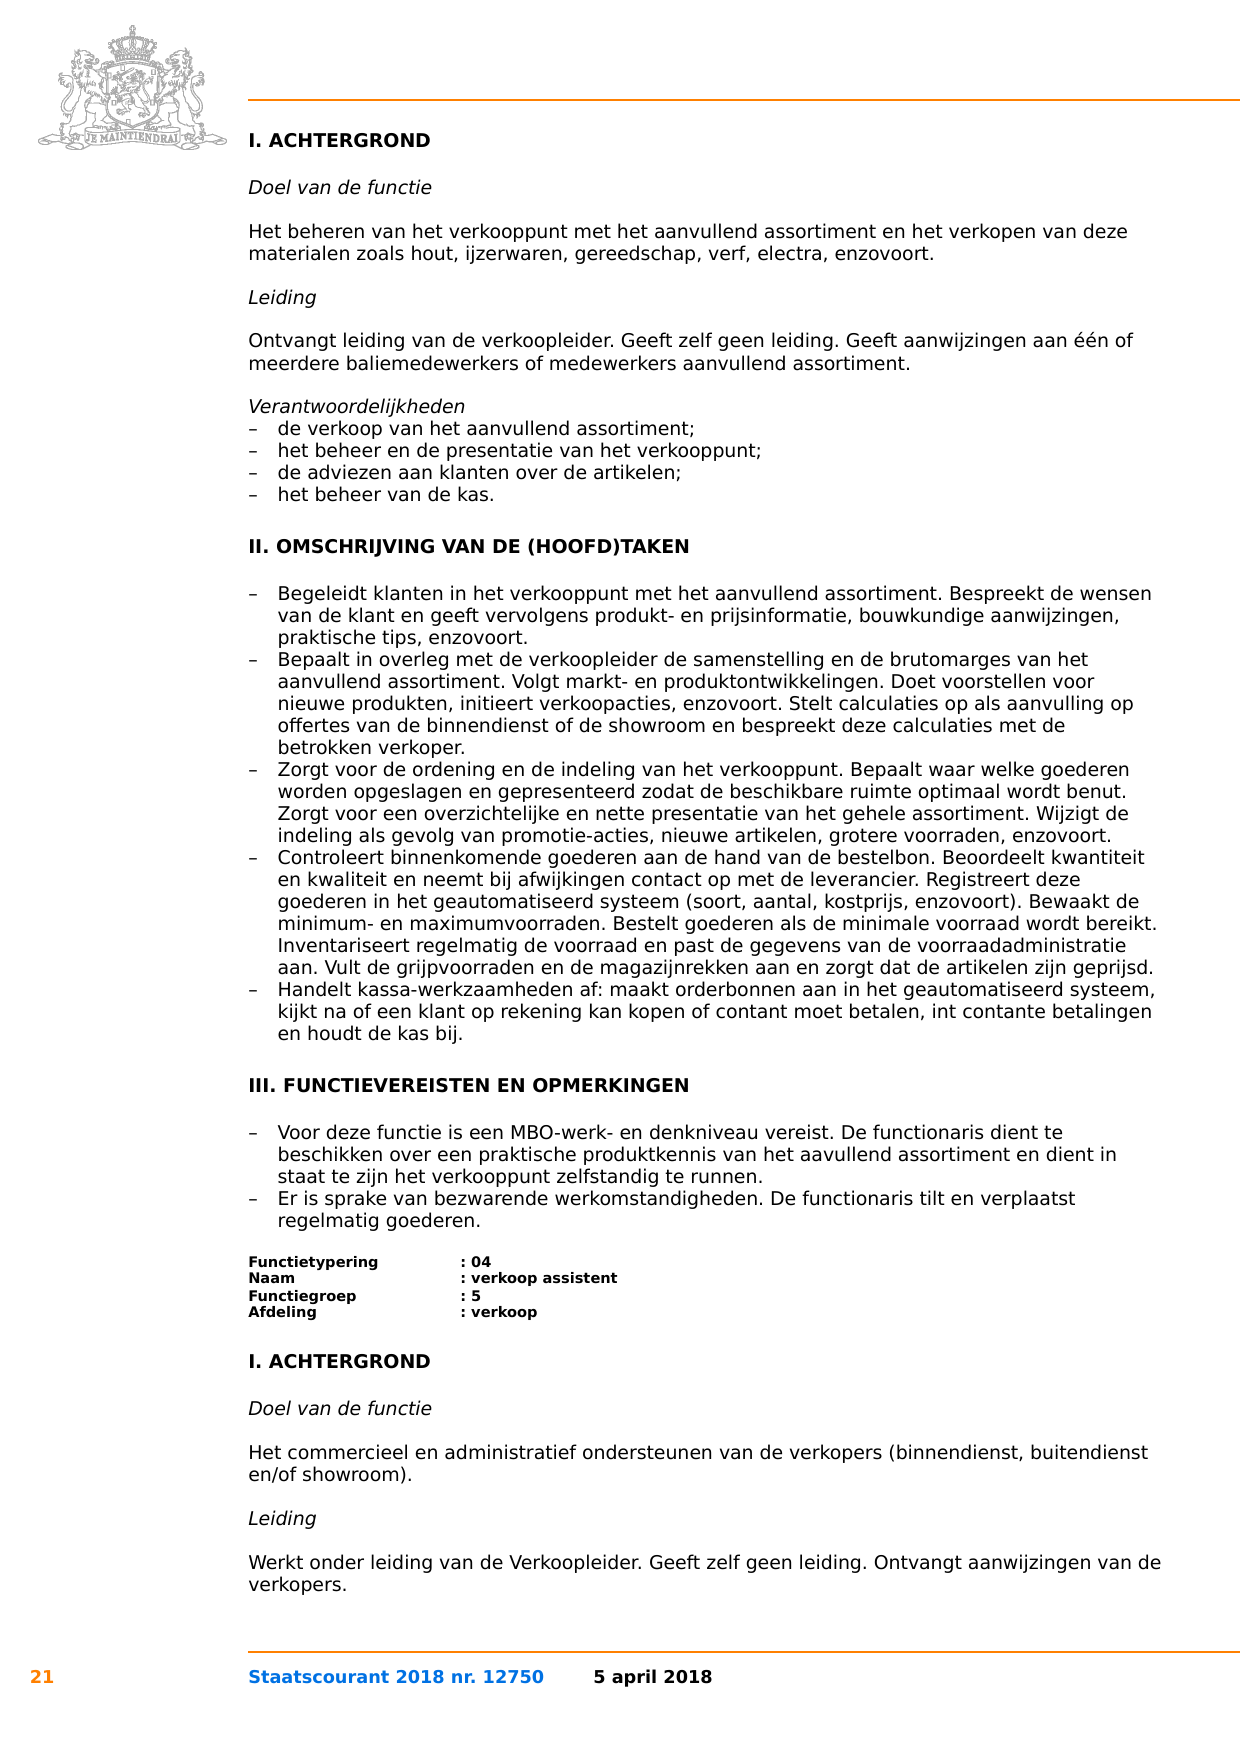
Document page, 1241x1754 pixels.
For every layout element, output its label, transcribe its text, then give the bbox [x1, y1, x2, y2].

text – Voor deze functie is een MBO-werk- en denkniveau vereist. De functionaris dient te beschikken over een praktische produktkennis van het aavullend assortiment en dient in staat te zijn het verkooppunt zelfstandig te runnen. [248, 1122, 1163, 1188]
subtitle II. OMSCHRIJVING VAN DE (HOOFD)TAKEN [248, 536, 1163, 558]
text Het commercieel en administratief ondersteunen van de verkopers (binnendienst, buitendienst en/of showroom). [248, 1442, 1163, 1486]
text – Begeleidt klanten in het verkooppunt met het aanvullend assortiment. Bespreekt de wensen van de klant en geeft vervolgens produkt- en prijsinformatie, bouwkundige aanwijzingen, praktische tips, enzovoort. [248, 583, 1163, 649]
table_cell : verkoop [454, 1304, 1163, 1321]
text Ontvangt leiding van de verkoopleider. Geeft zelf geen leiding. Geeft aanwijzingen aan één of meerdere baliemedewerkers of medewerkers aanvullend assortiment. [248, 330, 1163, 374]
subtitle I. ACHTERGROND [248, 1351, 1163, 1373]
text – Zorgt voor de ordening en de indeling van het verkooppunt. Bepaalt waar welke goederen worden opgeslagen en gepresenteerd zodat de beschikbare ruimte optimaal wordt benut. Zorgt voor een overzichtelijke en nette presentatie van het gehele assortiment. Wijzigt de indeling als gevolg van promotie-acties, nieuwe artikelen, grotere voorraden, enzovoort. [248, 759, 1163, 847]
text – Er is sprake van bezwarende werkomstandigheden. De functionaris tilt en verplaatst regelmatig goederen. [248, 1188, 1163, 1232]
text – het beheer van de kas. [248, 484, 1163, 506]
subtitle Leiding [248, 287, 1163, 308]
subtitle Verantwoordelijkheden [248, 396, 1163, 418]
text – de verkoop van het aanvullend assortiment; [248, 418, 1163, 440]
table_cell Afdeling [248, 1304, 454, 1321]
subtitle I. ACHTERGROND [248, 130, 1163, 152]
table_header Functietypering [248, 1254, 454, 1270]
table_cell Functiegroep [248, 1288, 454, 1304]
text Het beheren van het verkooppunt met het aanvullend assortiment en het verkopen van deze materialen zoals hout, ijzerwaren, gereedschap, verf, electra, enzovoort. [248, 221, 1163, 265]
subtitle Doel van de functie [248, 177, 1163, 199]
text – Handelt kassa-werkzaamheden af: maakt orderbonnen aan in het geautomatiseerd systeem, kijkt na of een klant op rekening kan kopen of contant moet betalen, int contante betalingen en houdt de kas bij. [248, 979, 1163, 1045]
table_cell Naam [248, 1270, 454, 1287]
text – de adviezen aan klanten over de artikelen; [248, 462, 1163, 484]
subtitle Leiding [248, 1508, 1163, 1530]
picture [38, 25, 227, 150]
text Werkt onder leiding van de Verkoopleider. Geeft zelf geen leiding. Ontvangt aanwijzingen van de verkopers. [248, 1552, 1163, 1596]
table_cell : verkoop assistent [454, 1270, 1163, 1287]
text – het beheer en de presentatie van het verkooppunt; [248, 440, 1163, 462]
table_header : 04 [454, 1254, 1163, 1270]
table_cell : 5 [454, 1288, 1163, 1304]
subtitle Doel van de functie [248, 1398, 1163, 1420]
text – Controleert binnenkomende goederen aan de hand van de bestelbon. Beoordeelt kwantiteit en kwaliteit en neemt bij afwijkingen contact op met de leverancier. Registreert deze goederen in het geautomatiseerd systeem (soort, aantal, kostprijs, enzovoort). Bewaakt de minimum- en maximumvoorraden. Bestelt goederen als de minimale voorraad wordt bereikt. Inventariseert regelmatig de voorraad en past de gegevens van de voorraadadministratie aan. Vult de grijpvoorraden en de magazijnrekken aan en zorgt dat de artikelen zijn geprijsd. [248, 847, 1163, 979]
text – Bepaalt in overleg met de verkoopleider de samenstelling en de brutomarges van het aanvullend assortiment. Volgt markt- en produktontwikkelingen. Doet voorstellen voor nieuwe produkten, initieert verkoopacties, enzovoort. Stelt calculaties op als aanvulling op offertes van de binnendienst of de showroom en bespreekt deze calculaties met de betrokken verkoper. [248, 649, 1163, 759]
subtitle III. FUNCTIEVEREISTEN EN OPMERKINGEN [248, 1075, 1163, 1097]
